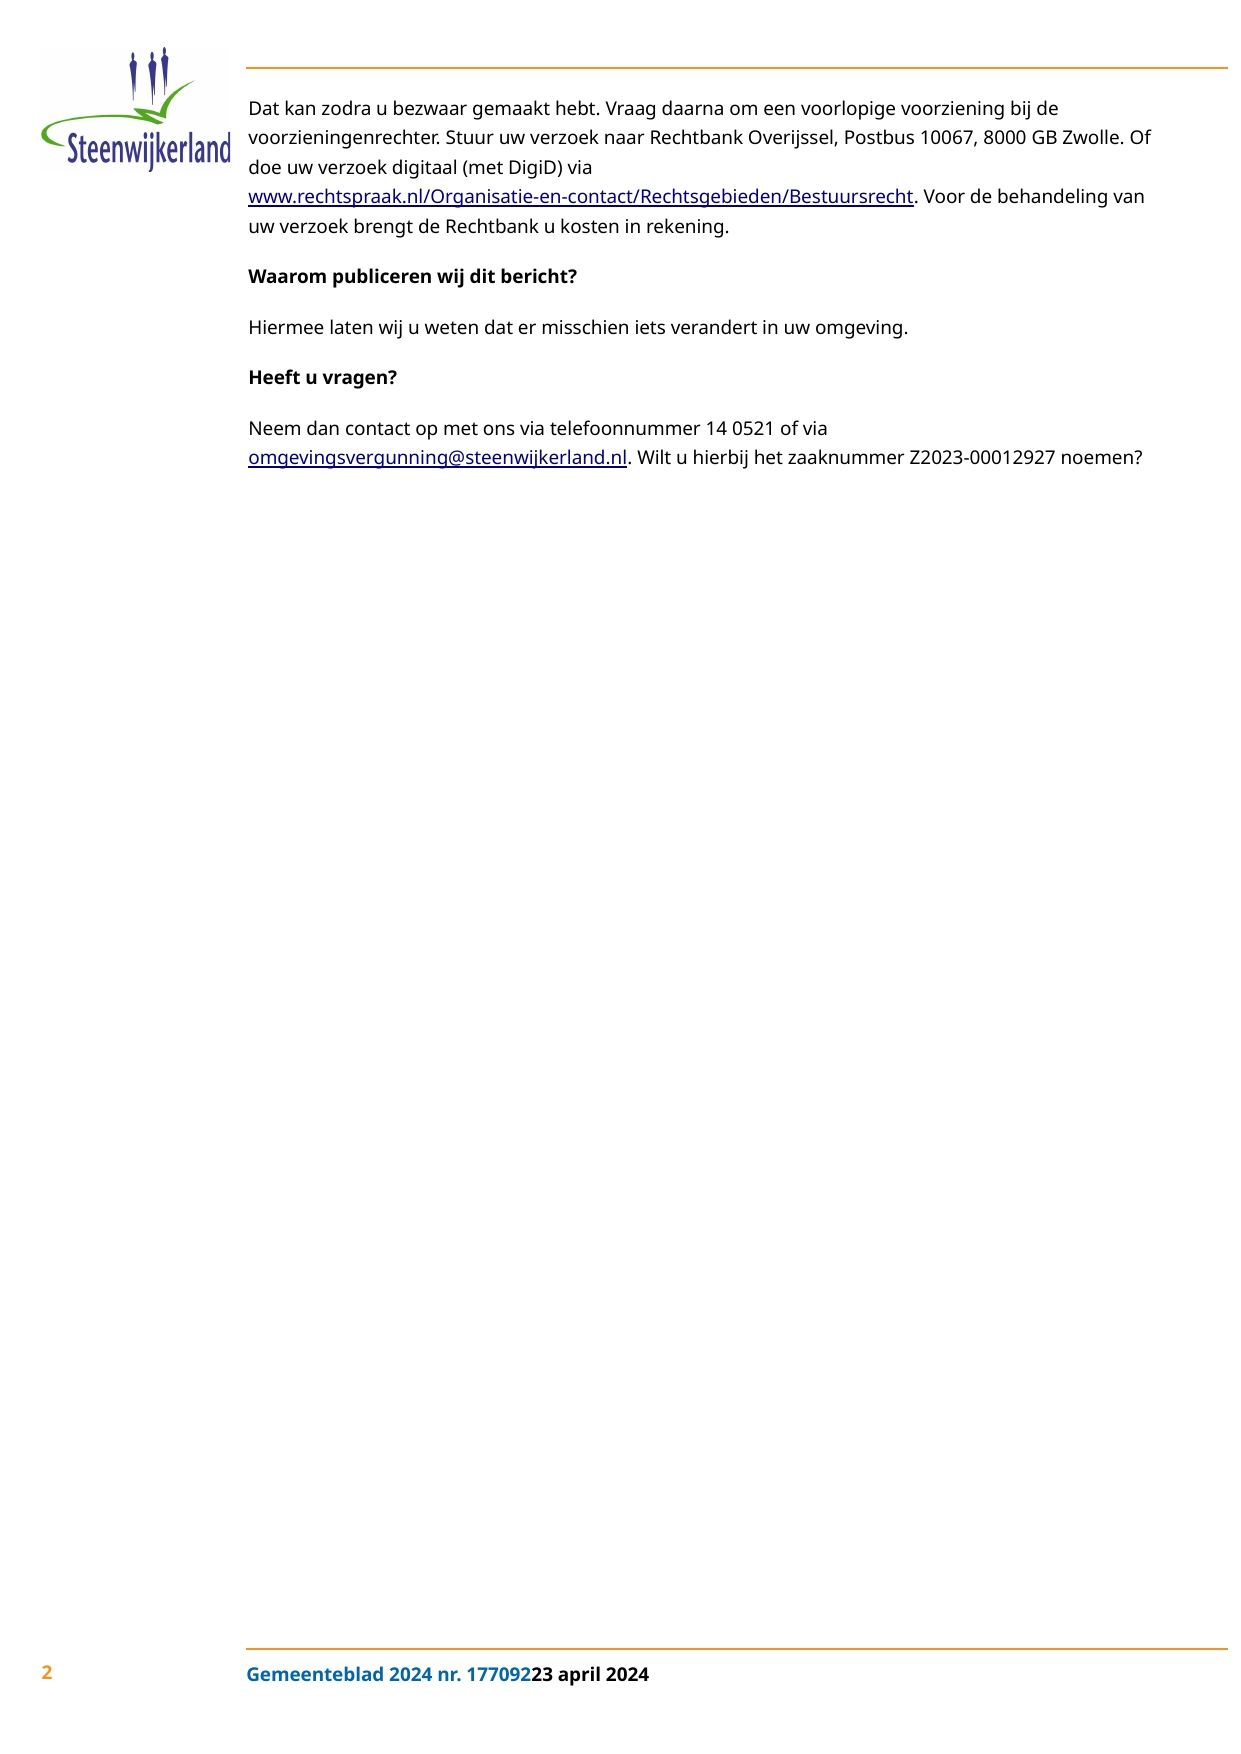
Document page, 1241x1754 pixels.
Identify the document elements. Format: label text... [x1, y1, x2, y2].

text Hiermee laten wij u weten dat er misschien iets verandert in uw omgeving. [248, 314, 1152, 340]
text Heeft u vragen? [248, 364, 1152, 390]
text Dat kan zodra u bezwaar gemaakt hebt. Vraag daarna om een voorlopige voorziening bij de voorzieningenrechter. Stuur uw verzoek naar Rechtbank Overijssel, Postbus 10067, 8000 GB Zwolle. Of doe uw verzoek digitaal (met DigiD) via www.rechtspraak.nl/Organisatie-en-contact/Rechtsgebieden/Bestuursrecht. Voor de behandeling van uw verzoek brengt de Rechtbank u kosten in rekening. [248, 95, 1152, 239]
picture [41, 47, 231, 172]
text Neem dan contact op met ons via telefoonnummer 14 0521 of via omgevingsvergunning@steenwijkerland.nl. Wilt u hierbij het zaaknummer Z2023-00012927 noemen? [248, 415, 1152, 470]
text Waarom publiceren wij dit bericht? [248, 263, 1152, 289]
